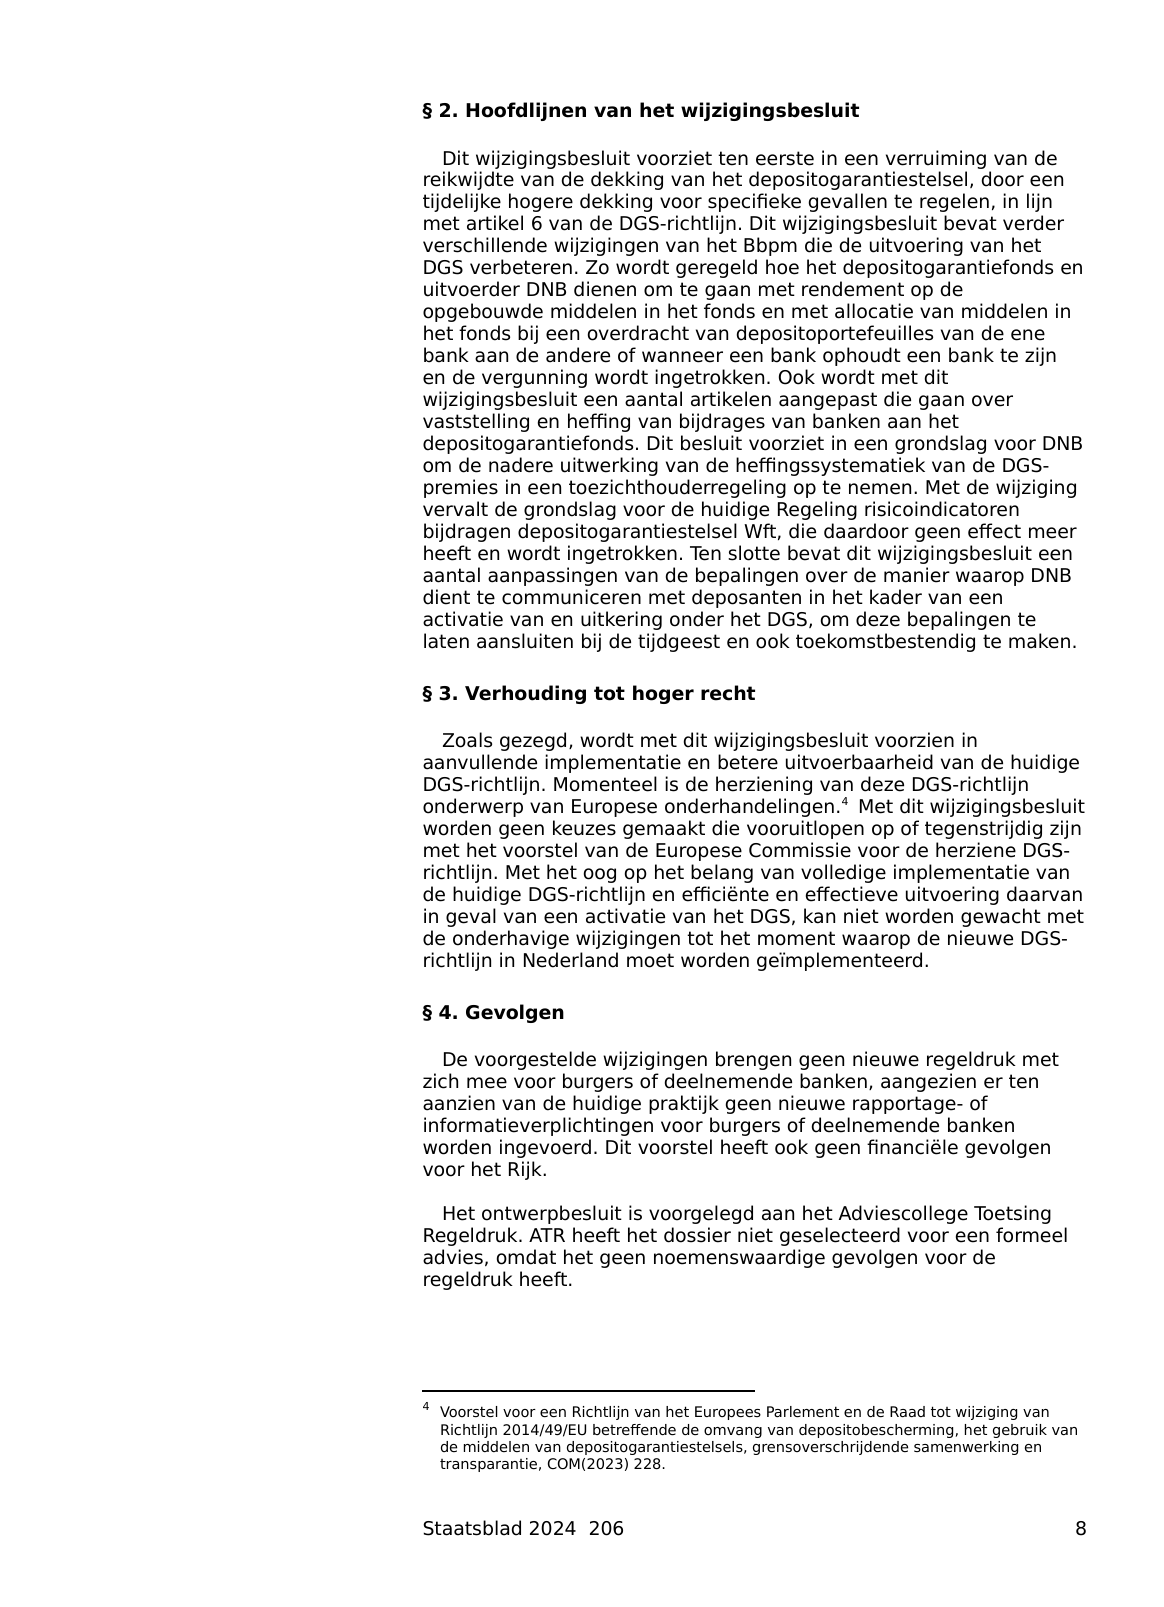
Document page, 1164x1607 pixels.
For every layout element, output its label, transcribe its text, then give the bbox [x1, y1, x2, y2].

text Voorstel voor een Richtlijn van het Europees Parlement en de Raad tot wijziging van Richtlijn 2014/49/EU betreffende de omvang van depositobescherming, het gebruik van de middelen van depositogarantiestelsels, grensoverschrijdende samenwerking en transparantie, COM(2023) 228. [422, 1400, 1087, 1473]
text De voorgestelde wijzigingen brengen geen nieuwe regeldruk met zich mee voor burgers of deelnemende banken, aangezien er ten aanzien van de huidige praktijk geen nieuwe rapportage- of informatieverplichtingen voor burgers of deelnemende banken worden ingevoerd. Dit voorstel heeft ook geen financiële gevolgen voor het Rijk. [422, 1049, 1087, 1181]
text Zoals gezegd, wordt met dit wijzigingsbesluit voorzien in aanvullende implementatie en betere uitvoerbaarheid van de huidige DGS-richtlijn. Momenteel is de herziening van deze DGS-richtlijn onderwerp van Europese onderhandelingen. Met dit wijzigingsbesluit worden geen keuzes gemaakt die vooruitlopen op of tegenstrijdig zijn met het voorstel van de Europese Commissie voor de herziene DGS-richtlijn. Met het oog op het belang van volledige implementatie van de huidige DGS-richtlijn en efficiënte en effectieve uitvoering daarvan in geval van een activatie van het DGS, kan niet worden gewacht met de onderhavige wijzigingen tot het moment waarop de nieuwe DGS-richtlijn in Nederland moet worden geïmplementeerd. [422, 730, 1087, 972]
subtitle § 4. Gevolgen [422, 1002, 1087, 1024]
subtitle § 3. Verhouding tot hoger recht [422, 683, 1087, 705]
text Dit wijzigingsbesluit voorziet ten eerste in een verruiming van de reikwijdte van de dekking van het depositogarantiestelsel, door een tijdelijke hogere dekking voor specifieke gevallen te regelen, in lijn met artikel 6 van de DGS-richtlijn. Dit wijzigingsbesluit bevat verder verschillende wijzigingen van het Bbpm die de uitvoering van het DGS verbeteren. Zo wordt geregeld hoe het depositogarantiefonds en uitvoerder DNB dienen om te gaan met rendement op de opgebouwde middelen in het fonds en met allocatie van middelen in het fonds bij een overdracht van depositoportefeuilles van de ene bank aan de andere of wanneer een bank ophoudt een bank te zijn en de vergunning wordt ingetrokken. Ook wordt met dit wijzigingsbesluit een aantal artikelen aangepast die gaan over vaststelling en heffing van bijdrages van banken aan het depositogarantiefonds. Dit besluit voorziet in een grondslag voor DNB om de nadere uitwerking van de heffingssystematiek van de DGS-premies in een toezichthouderregeling op te nemen. Met de wijziging vervalt de grondslag voor de huidige Regeling risicoindicatoren bijdragen depositogarantiestelsel Wft, die daardoor geen effect meer heeft en wordt ingetrokken. Ten slotte bevat dit wijzigingsbesluit een aantal aanpassingen van de bepalingen over de manier waarop DNB dient te communiceren met deposanten in het kader van een activatie van en uitkering onder het DGS, om deze bepalingen te laten aansluiten bij de tijdgeest en ook toekomstbestendig te maken. [422, 147, 1087, 653]
subtitle § 2. Hoofdlijnen van het wijzigingsbesluit [422, 100, 1087, 122]
text Het ontwerpbesluit is voorgelegd aan het Adviescollege Toetsing Regeldruk. ATR heeft het dossier niet geselecteerd voor een formeel advies, omdat het geen noemenswaardige gevolgen voor de regeldruk heeft. [422, 1203, 1087, 1291]
